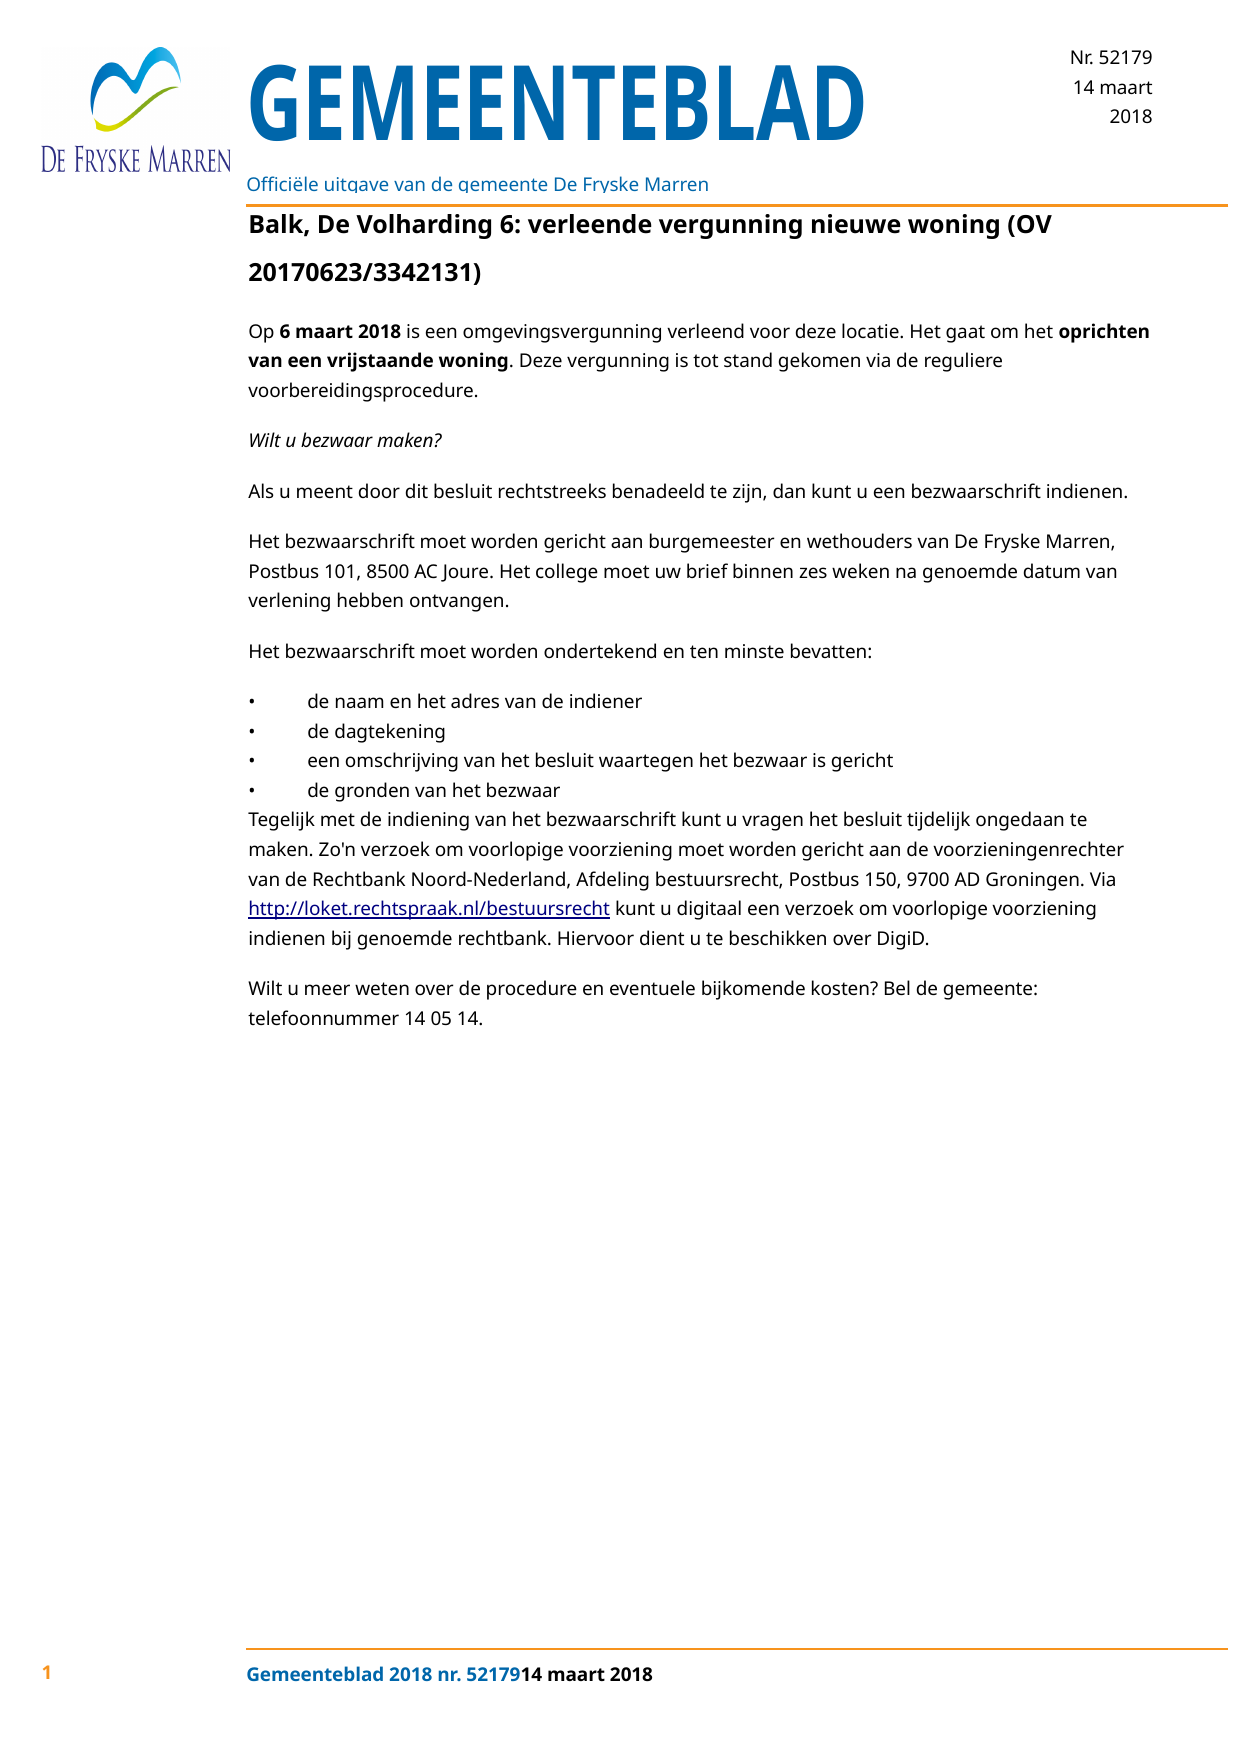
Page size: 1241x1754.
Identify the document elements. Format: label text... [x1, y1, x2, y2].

text Op 6 maart 2018 is een omgevingsvergunning verleend voor deze locatie. Het gaat om het oprichten van een vrijstaande woning. Deze vergunning is tot stand gekomen via de reguliere voorbereidingsprocedure. [248, 318, 1152, 403]
list een omschrijving van het besluit waartegen het bezwaar is gericht [248, 747, 1152, 773]
text Als u meent door dit besluit rechtstreeks benadeeld te zijn, dan kunt u een bezwaarschrift indienen. [248, 478, 1152, 504]
text Wilt u meer weten over de procedure en eventuele bijkomende kosten? Bel de gemeente: telefoonnummer 14 05 14. [248, 975, 1152, 1031]
text Het bezwaarschrift moet worden ondertekend en ten minste bevatten: [248, 638, 1152, 664]
text Tegelijk met de indiening van het bezwaarschrift kunt u vragen het besluit tijdelijk ongedaan te maken. Zo'n verzoek om voorlopige voorziening moet worden gericht aan de voorzieningenrechter van de Rechtbank Noord-Nederland, Afdeling bestuursrecht, Postbus 150, 9700 AD Groningen. Via http://loket.rechtspraak.nl/bestuursrecht kunt u digitaal een verzoek om voorlopige voorziening indienen bij genoemde rechtbank. Hiervoor dient u te beschikken over DigiD. [248, 807, 1152, 951]
list de gronden van het bezwaar [248, 777, 1152, 803]
text Het bezwaarschrift moet worden gericht aan burgemeester en wethouders van De Fryske Marren, Postbus 101, 8500 AC Joure. Het college moet uw brief binnen zes weken na genoemde datum van verlening hebben ontvangen. [248, 528, 1152, 613]
text Wilt u bezwaar maken? [248, 427, 1152, 453]
picture [41, 47, 231, 172]
text Balk, De Volharding 6: verleende vergunning nieuwe woning (OV 20170623/3342131) [248, 207, 1152, 288]
list de naam en het adres van de indiener [248, 688, 1152, 714]
list de dagtekening [248, 718, 1152, 744]
